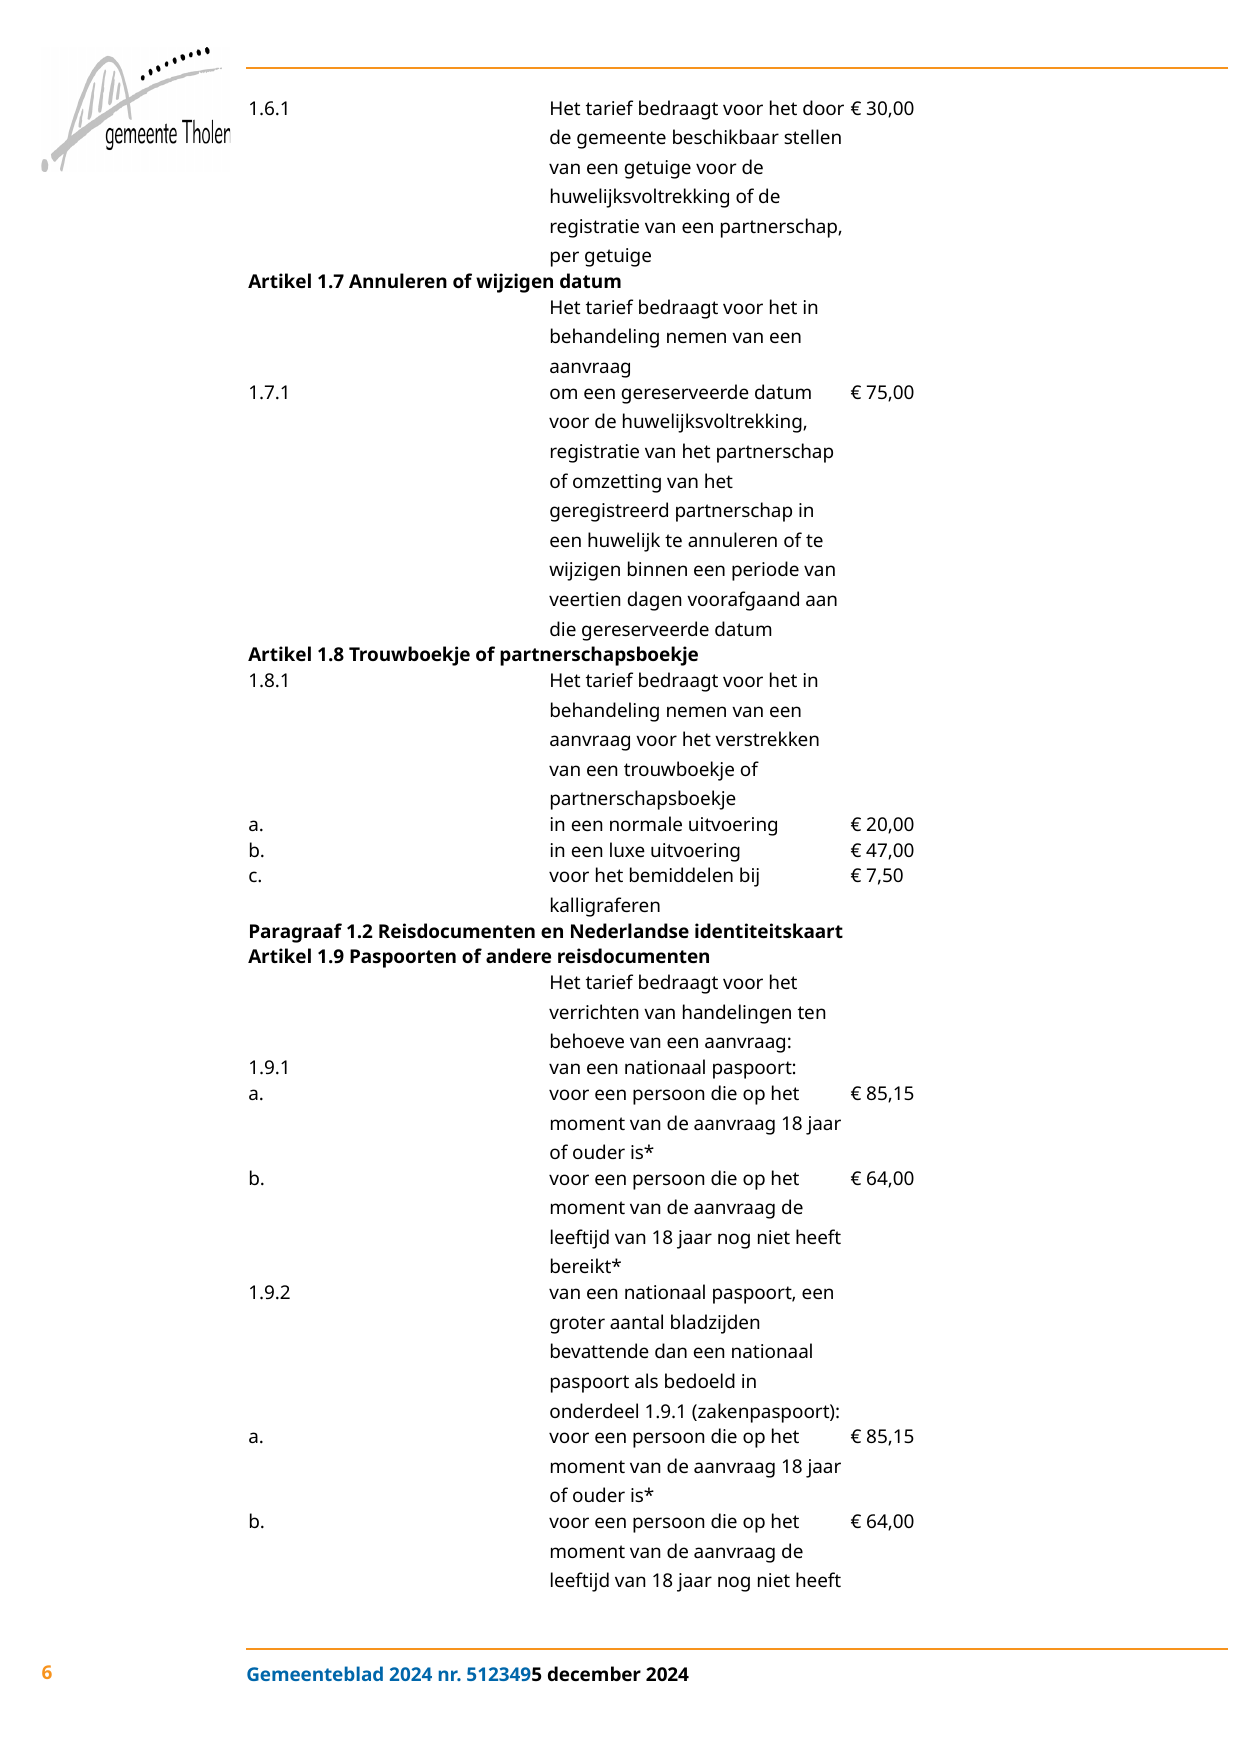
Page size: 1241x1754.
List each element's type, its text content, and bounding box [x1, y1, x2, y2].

table_cell 1.9.1 [248, 1054, 549, 1080]
table_cell [850, 970, 1152, 1054]
table_cell van een nationaal paspoort: [549, 1054, 850, 1080]
table_cell € 47,00 [850, 837, 1152, 863]
table_cell [248, 970, 549, 1054]
table_cell in een luxe uitvoering [549, 837, 850, 863]
table_cell [850, 1054, 1152, 1080]
table_cell Artikel 1.8 Trouwboekje of partnerschapsboekje [248, 641, 1152, 667]
table_cell € 75,00 [850, 379, 1152, 641]
table_cell [248, 294, 549, 379]
table_cell Het tarief bedraagt voor het door de gemeente beschikbaar stellen van een getuige voor de huwelijksvoltrekking of de registratie van een partnerschap, per getuige [549, 95, 850, 268]
table_cell 1.8.1 [248, 667, 549, 811]
table_cell [850, 1280, 1152, 1423]
table_cell € 85,15 [850, 1424, 1152, 1508]
table_cell € 20,00 [850, 811, 1152, 837]
table_cell [850, 667, 1152, 811]
table_cell € 30,00 [850, 95, 1152, 268]
table_cell van een nationaal paspoort, een groter aantal bladzijden bevattende dan een nationaal paspoort als bedoeld in onderdeel 1.9.1 (zakenpaspoort): [549, 1280, 850, 1423]
table_cell 1.6.1 [248, 95, 549, 268]
table_cell 1.9.2 [248, 1280, 549, 1423]
table_cell voor een persoon die op het moment van de aanvraag 18 jaar of ouder is* [549, 1080, 850, 1165]
table_cell € 7,50 [850, 863, 1152, 918]
table_cell Artikel 1.9 Paspoorten of andere reisdocumenten [248, 944, 1152, 969]
table_cell 1.7.1 [248, 379, 549, 641]
table_cell Het tarief bedraagt voor het in behandeling nemen van een aanvraag [549, 294, 850, 379]
table_cell Het tarief bedraagt voor het in behandeling nemen van een aanvraag voor het verstrekken van een trouwboekje of partnerschapsboekje [549, 667, 850, 811]
table_cell Artikel 1.7 Annuleren of wijzigen datum [248, 269, 1152, 294]
table_cell b. [248, 1509, 549, 1593]
table_cell voor het bemiddelen bij kalligraferen [549, 863, 850, 918]
table_cell € 64,00 [850, 1165, 1152, 1279]
table_cell Het tarief bedraagt voor het verrichten van handelingen ten behoeve van een aanvraag: [549, 970, 850, 1054]
picture [41, 47, 231, 172]
table_cell c. [248, 863, 549, 918]
table_cell voor een persoon die op het moment van de aanvraag 18 jaar of ouder is* [549, 1424, 850, 1508]
table_cell Paragraaf 1.2 Reisdocumenten en Nederlandse identiteitskaart [248, 918, 1152, 944]
table_cell a. [248, 1080, 549, 1165]
table_cell in een normale uitvoering [549, 811, 850, 837]
table_cell b. [248, 837, 549, 863]
table_cell € 85,15 [850, 1080, 1152, 1165]
table_cell om een gereserveerde datum voor de huwelijksvoltrekking, registratie van het partnerschap of omzetting van het geregistreerd partnerschap in een huwelijk te annuleren of te wijzigen binnen een periode van veertien dagen voorafgaand aan die gereserveerde datum [549, 379, 850, 641]
table_cell [850, 294, 1152, 379]
table_cell a. [248, 811, 549, 837]
table_cell voor een persoon die op het moment van de aanvraag de leeftijd van 18 jaar nog niet heeft bereikt* [549, 1165, 850, 1279]
table_cell € 64,00 [850, 1509, 1152, 1593]
table_cell voor een persoon die op het moment van de aanvraag de leeftijd van 18 jaar nog niet heeft [549, 1509, 850, 1593]
table_cell b. [248, 1165, 549, 1279]
table_cell a. [248, 1424, 549, 1508]
